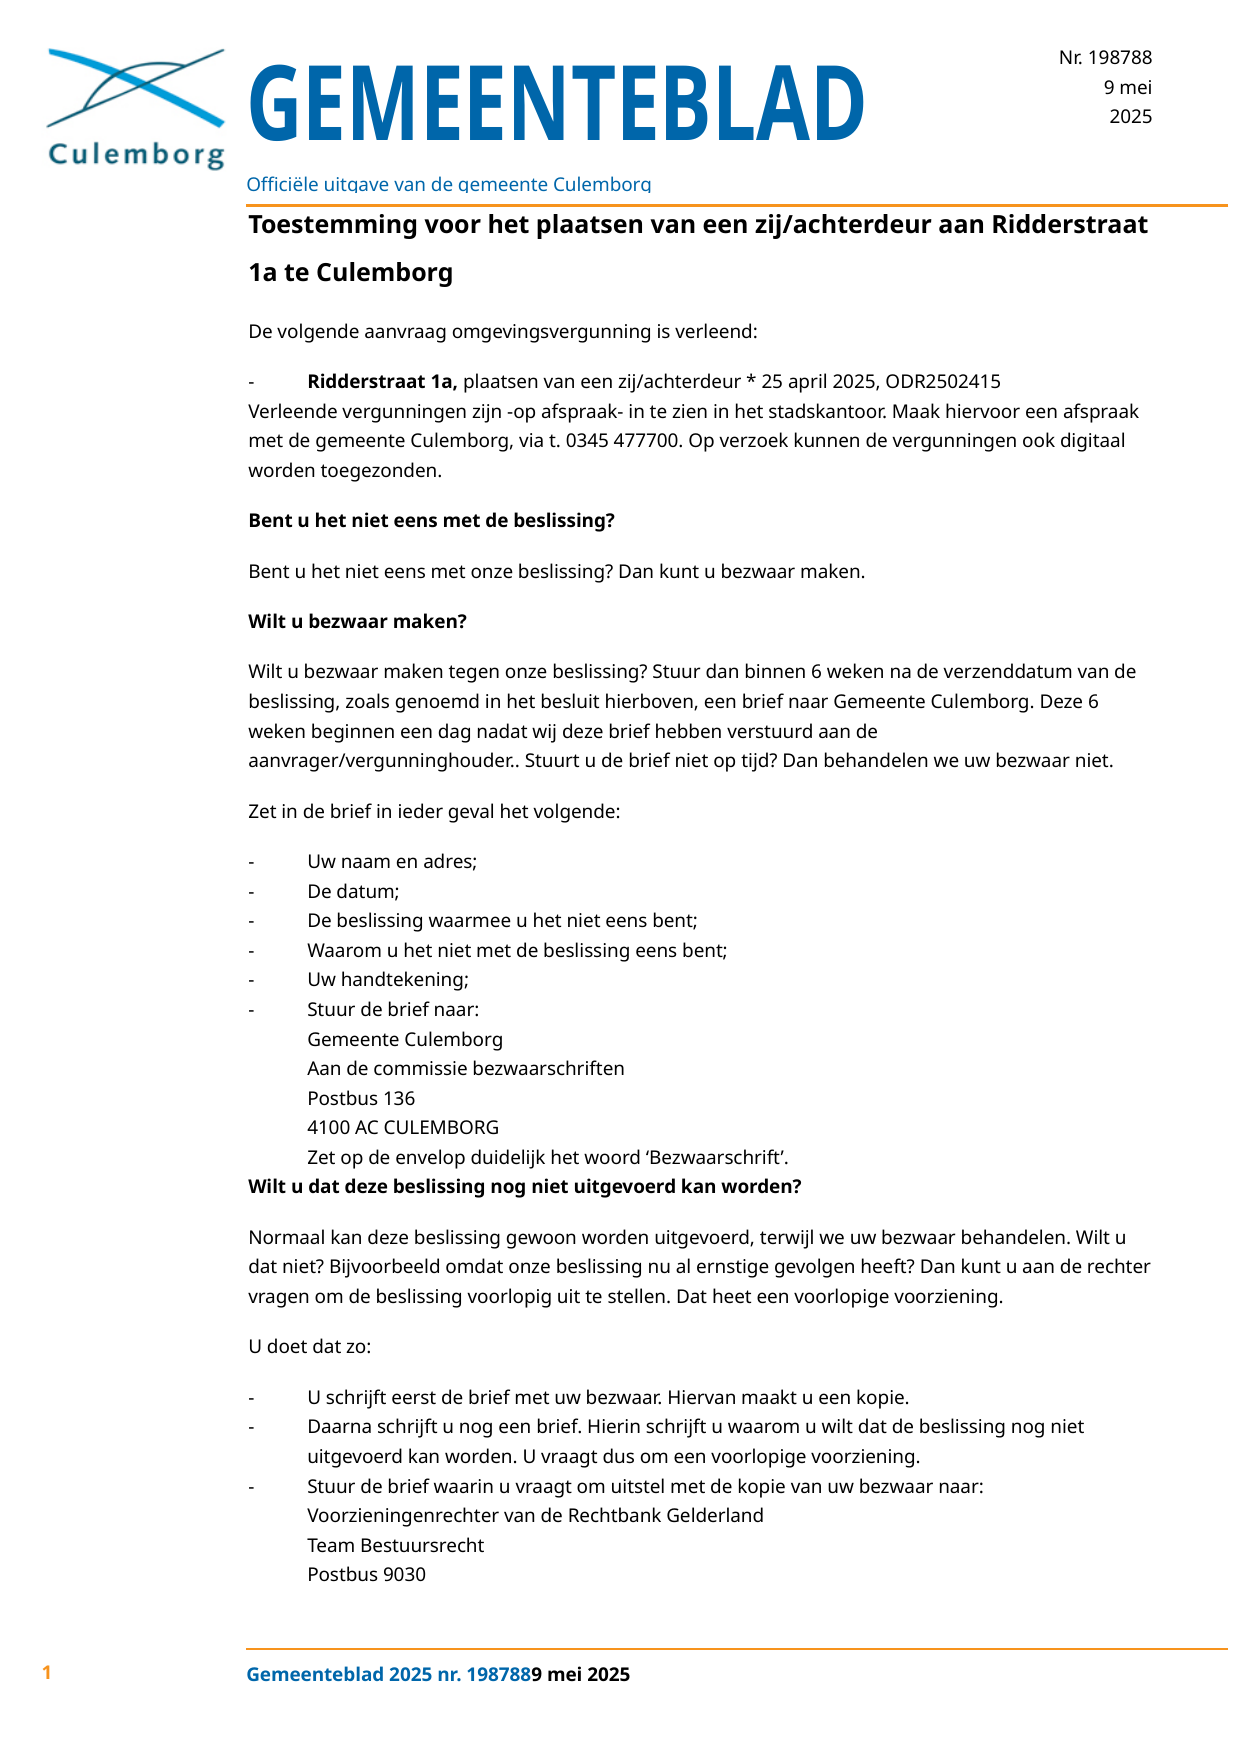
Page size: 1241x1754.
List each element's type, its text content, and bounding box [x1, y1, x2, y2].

text Toestemming voor het plaatsen van een zij/achterdeur aan Ridderstraat 1a te Culemborg [248, 207, 1152, 288]
list Zet op de envelop duidelijk het woord ‘Bezwaarschrift’. [248, 1144, 1152, 1170]
list Voorzieningenrechter van de Rechtbank Gelderland [248, 1502, 1152, 1528]
list Postbus 136 [248, 1085, 1152, 1111]
text Normaal kan deze beslissing gewoon worden uitgevoerd, terwijl we uw bezwaar behandelen. Wilt u dat niet? Bijvoorbeeld omdat onze beslissing nu al ernstige gevolgen heeft? Dan kunt u aan de rechter vragen om de beslissing voorlopig uit te stellen. Dat heet een voorlopige voorziening. [248, 1224, 1152, 1309]
list U schrijft eerst de brief met uw bezwaar. Hiervan maakt u een kopie. [248, 1384, 1152, 1410]
text Wilt u dat deze beslissing nog niet uitgevoerd kan worden? [248, 1174, 1152, 1199]
text Bent u het niet eens met onze beslissing? Dan kunt u bezwaar maken. [248, 558, 1152, 584]
list Uw handtekening; [248, 967, 1152, 992]
list Stuur de brief naar: [248, 996, 1152, 1022]
list Ridderstraat 1a, plaatsen van een zij/achterdeur * 25 april 2025, ODR2502415 [248, 368, 1152, 394]
list Team Bestuursrecht [248, 1532, 1152, 1558]
text Zet in de brief in ieder geval het volgende: [248, 798, 1152, 824]
list De beslissing waarmee u het niet eens bent; [248, 907, 1152, 933]
list De datum; [248, 878, 1152, 904]
text U doet dat zo: [248, 1334, 1152, 1359]
list Daarna schrijft u nog een brief. Hierin schrijft u waarom u wilt dat de beslissing nog niet uitgevoerd kan worden. U vraagt dus om een voorlopige voorziening. [248, 1414, 1152, 1469]
text De volgende aanvraag omgevingsvergunning is verleend: [248, 318, 1152, 344]
list Aan de commissie bezwaarschriften [248, 1055, 1152, 1081]
picture [41, 47, 231, 172]
list Waarom u het niet met de beslissing eens bent; [248, 937, 1152, 963]
text Verleende vergunningen zijn -op afspraak- in te zien in het stadskantoor. Maak hiervoor een afspraak met de gemeente Culemborg, via t. 0345 477700. Op verzoek kunnen de vergunningen ook digitaal worden toegezonden. [248, 398, 1152, 483]
text Bent u het niet eens met de beslissing? [248, 507, 1152, 533]
list Gemeente Culemborg [248, 1026, 1152, 1052]
text Wilt u bezwaar maken? [248, 608, 1152, 634]
list 4100 AC CULEMBORG [248, 1114, 1152, 1140]
list Stuur de brief waarin u vraagt om uitstel met de kopie van uw bezwaar naar: [248, 1473, 1152, 1499]
list Postbus 9030 [248, 1562, 1152, 1587]
list Uw naam en adres; [248, 848, 1152, 874]
text Wilt u bezwaar maken tegen onze beslissing? Stuur dan binnen 6 weken na de verzenddatum van de beslissing, zoals genoemd in het besluit hierboven, een brief naar Gemeente Culemborg. Deze 6 weken beginnen een dag nadat wij deze brief hebben verstuurd aan de aanvrager/vergunninghouder.. Stuurt u de brief niet op tijd? Dan behandelen we uw bezwaar niet. [248, 659, 1152, 773]
